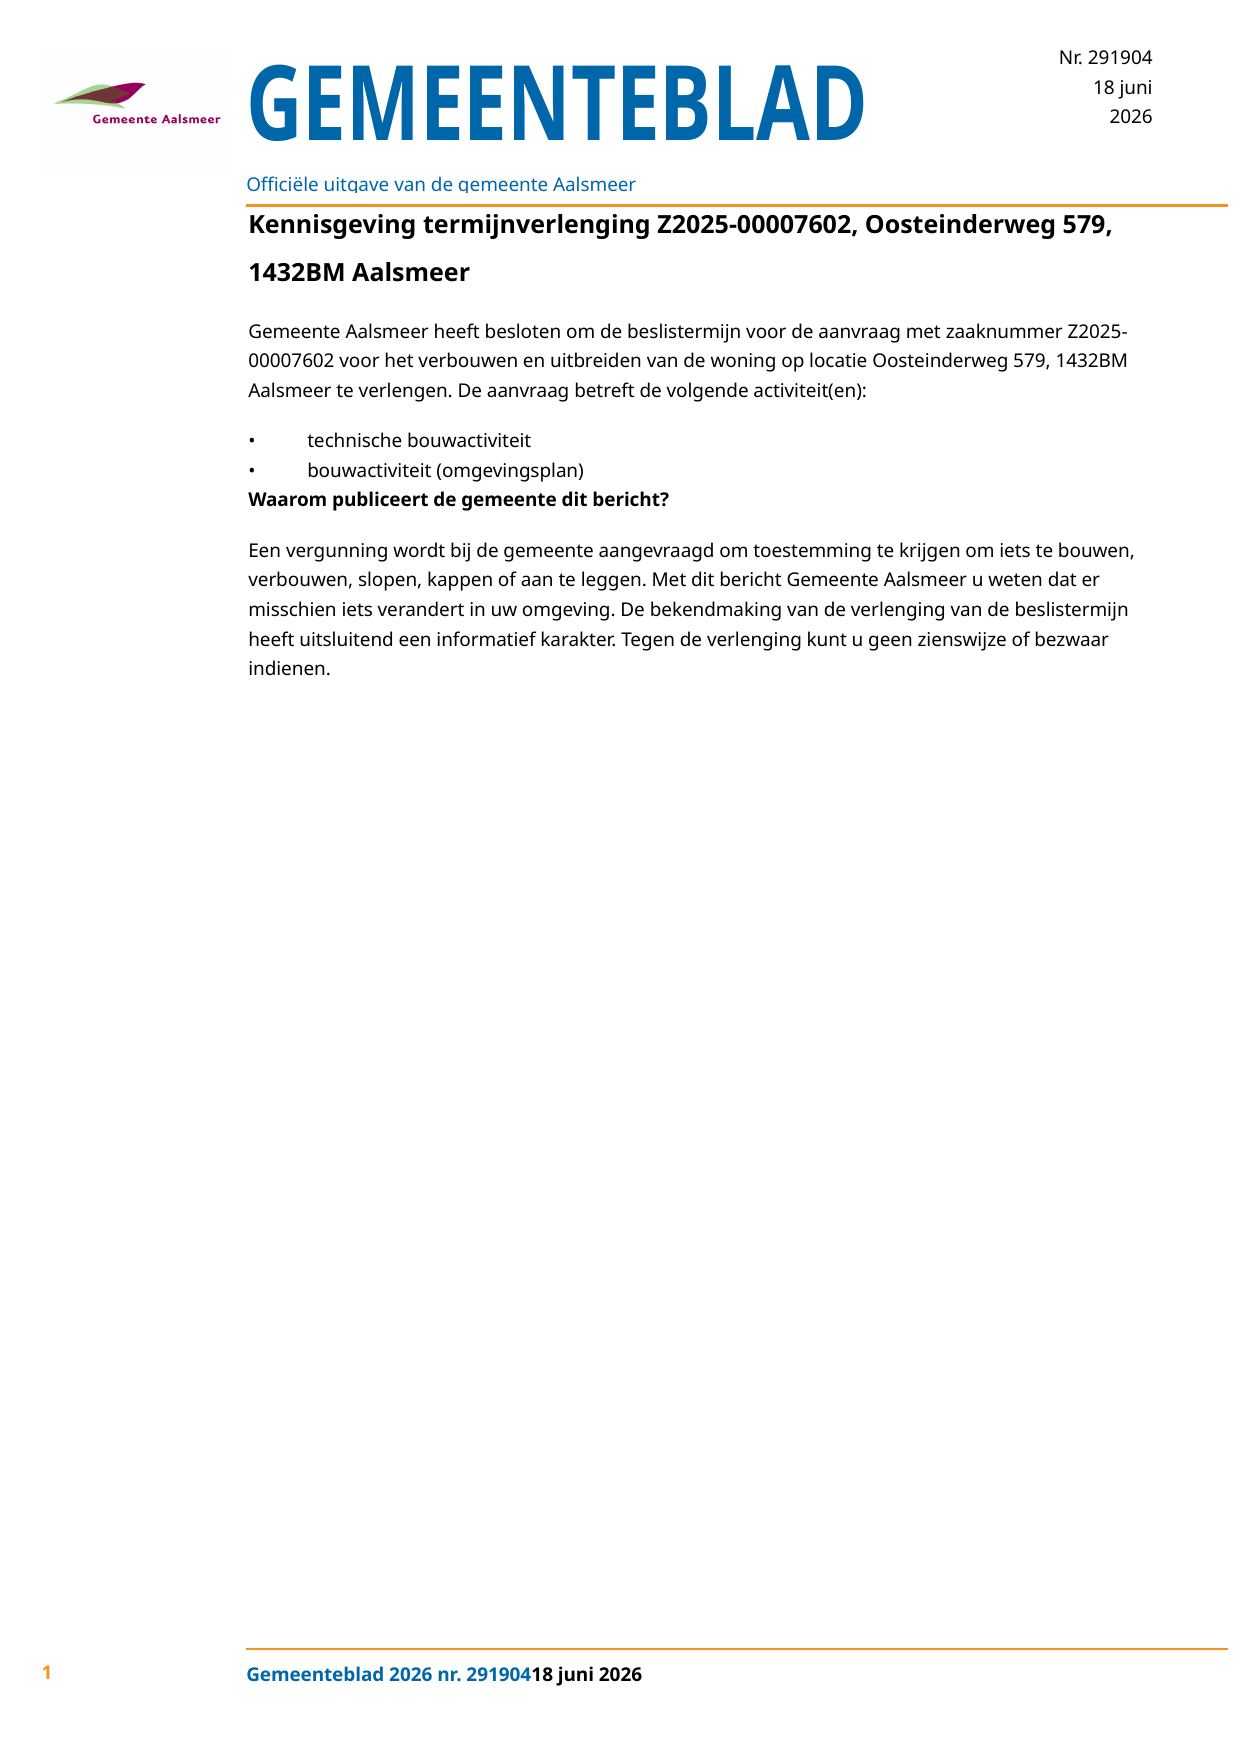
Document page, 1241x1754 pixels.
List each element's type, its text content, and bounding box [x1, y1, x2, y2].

list bouwactiviteit (omgevingsplan) [248, 457, 1152, 483]
picture [41, 47, 231, 172]
text Een vergunning wordt bij de gemeente aangevraagd om toestemming te krijgen om iets te bouwen, verbouwen, slopen, kappen of aan te leggen. Met dit bericht Gemeente Aalsmeer u weten dat er misschien iets verandert in uw omgeving. De bekendmaking van de verlenging van de beslistermijn heeft uitsluitend een informatief karakter. Tegen de verlenging kunt u geen zienswijze of bezwaar indienen. [248, 537, 1152, 681]
list technische bouwactiviteit [248, 427, 1152, 453]
text Kennisgeving termijnverlenging Z2025-00007602, Oosteinderweg 579, 1432BM Aalsmeer [248, 207, 1152, 288]
text Waarom publiceert de gemeente dit bericht? [248, 487, 1152, 512]
text Gemeente Aalsmeer heeft besloten om de beslistermijn voor de aanvraag met zaaknummer Z2025-00007602 voor het verbouwen en uitbreiden van de woning op locatie Oosteinderweg 579, 1432BM Aalsmeer te verlengen. De aanvraag betreft de volgende activiteit(en): [248, 318, 1152, 403]
